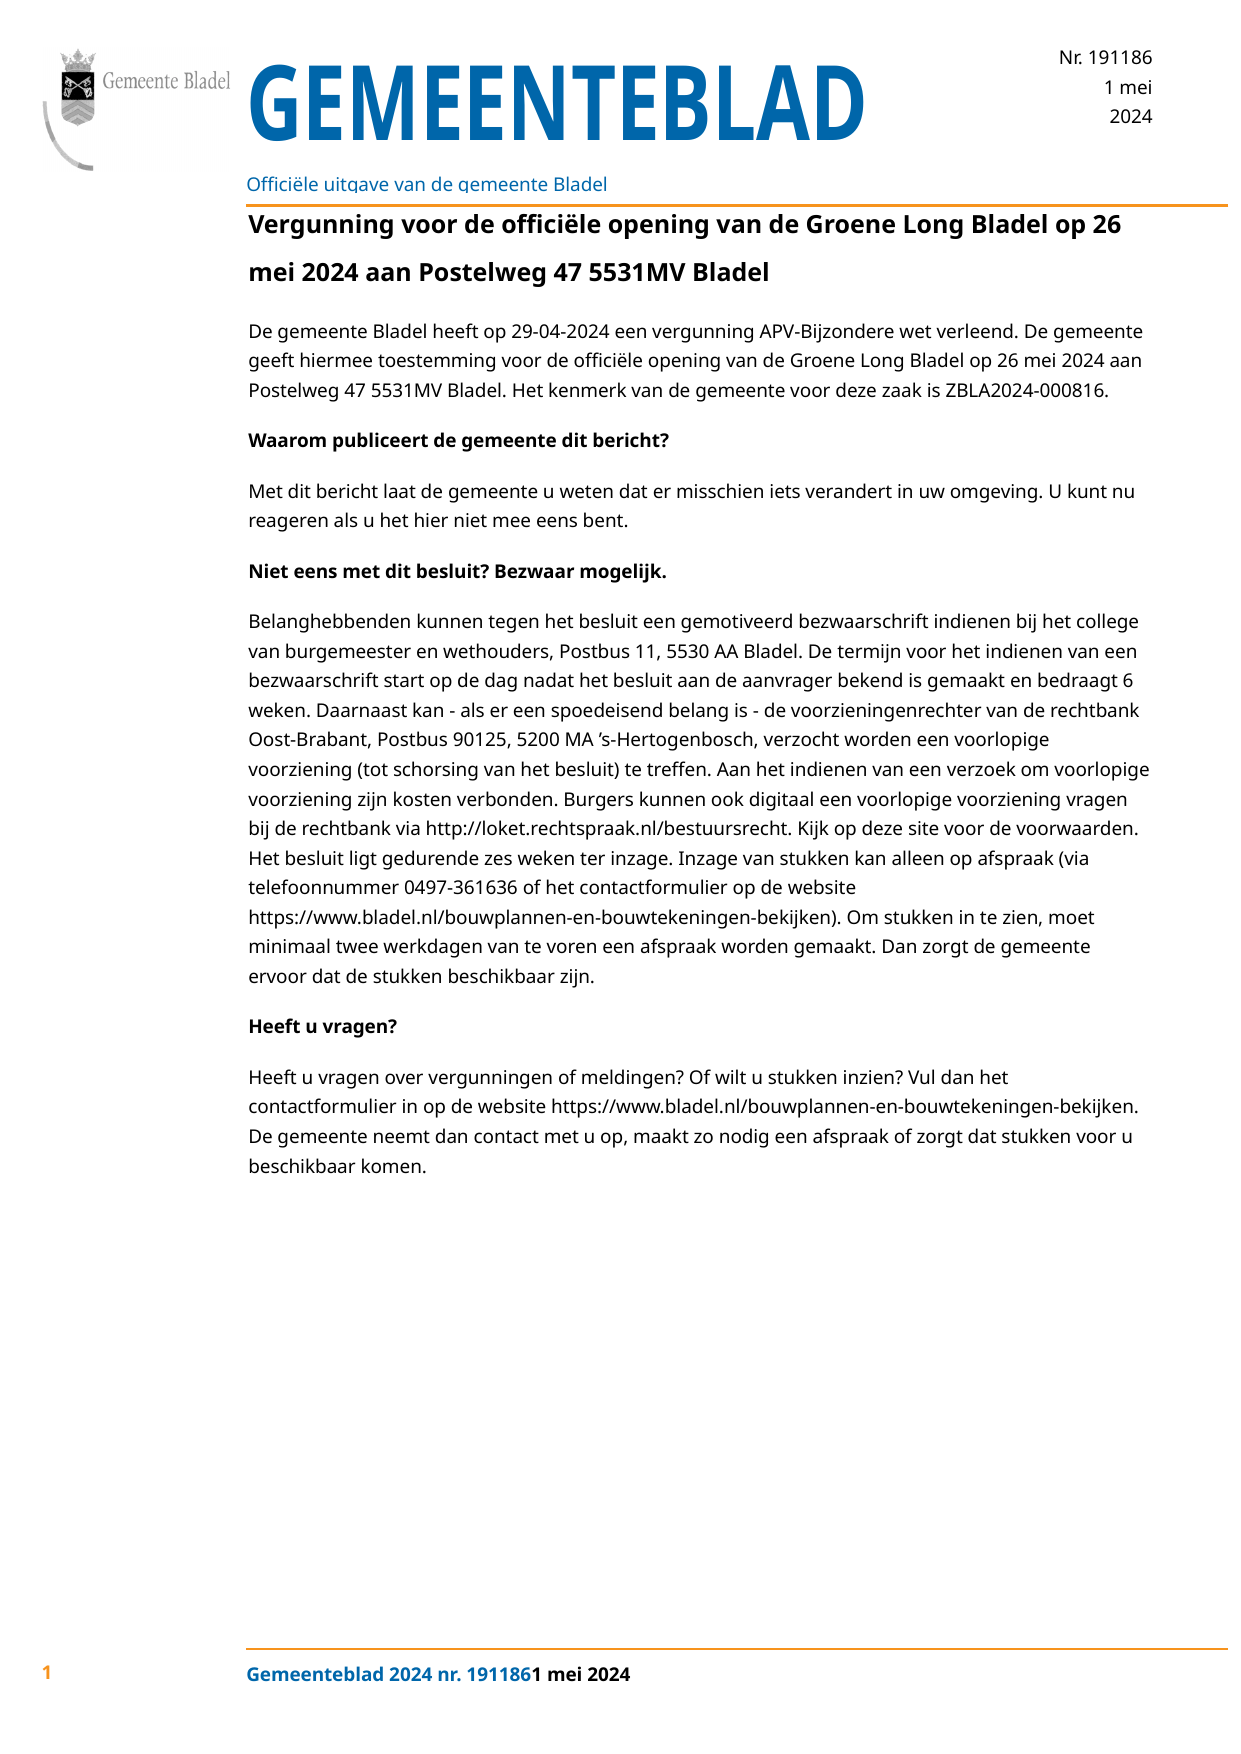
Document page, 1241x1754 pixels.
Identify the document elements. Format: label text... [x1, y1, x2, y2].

text Belanghebbenden kunnen tegen het besluit een gemotiveerd bezwaarschrift indienen bij het college van burgemeester en wethouders, Postbus 11, 5530 AA Bladel. De termijn voor het indienen van een bezwaarschrift start op de dag nadat het besluit aan de aanvrager bekend is gemaakt en bedraagt 6 weken. Daarnaast kan - als er een spoedeisend belang is - de voorzieningenrechter van de rechtbank Oost-Brabant, Postbus 90125, 5200 MA ’s-Hertogenbosch, verzocht worden een voorlopige voorziening (tot schorsing van het besluit) te treffen. Aan het indienen van een verzoek om voorlopige voorziening zijn kosten verbonden. Burgers kunnen ook digitaal een voorlopige voorziening vragen bij de rechtbank via http://loket.rechtspraak.nl/bestuursrecht. Kijk op deze site voor de voorwaarden. Het besluit ligt gedurende zes weken ter inzage. Inzage van stukken kan alleen op afspraak (via telefoonnummer 0497-361636 of het contactformulier op de website https://www.bladel.nl/bouwplannen-en-bouwtekeningen-bekijken). Om stukken in te zien, moet minimaal twee werkdagen van te voren een afspraak worden gemaakt. Dan zorgt de gemeente ervoor dat de stukken beschikbaar zijn. [248, 608, 1152, 989]
text Niet eens met dit besluit? Bezwaar mogelijk. [248, 558, 1152, 584]
text De gemeente Bladel heeft op 29-04-2024 een vergunning APV-Bijzondere wet verleend. De gemeente geeft hiermee toestemming voor de officiële opening van de Groene Long Bladel op 26 mei 2024 aan Postelweg 47 5531MV Bladel. Het kenmerk van de gemeente voor deze zaak is ZBLA2024-000816. [248, 318, 1152, 403]
text Heeft u vragen? [248, 1014, 1152, 1039]
text Vergunning voor de officiële opening van de Groene Long Bladel op 26 mei 2024 aan Postelweg 47 5531MV Bladel [248, 207, 1152, 288]
text Met dit bericht laat de gemeente u weten dat er misschien iets verandert in uw omgeving. U kunt nu reageren als u het hier niet mee eens bent. [248, 478, 1152, 533]
text Waarom publiceert de gemeente dit bericht? [248, 427, 1152, 453]
picture [41, 47, 231, 172]
text Heeft u vragen over vergunningen of meldingen? Of wilt u stukken inzien? Vul dan het contactformulier in op de website https://www.bladel.nl/bouwplannen-en-bouwtekeningen-bekijken. De gemeente neemt dan contact met u op, maakt zo nodig een afspraak of zorgt dat stukken voor u beschikbaar komen. [248, 1064, 1152, 1179]
